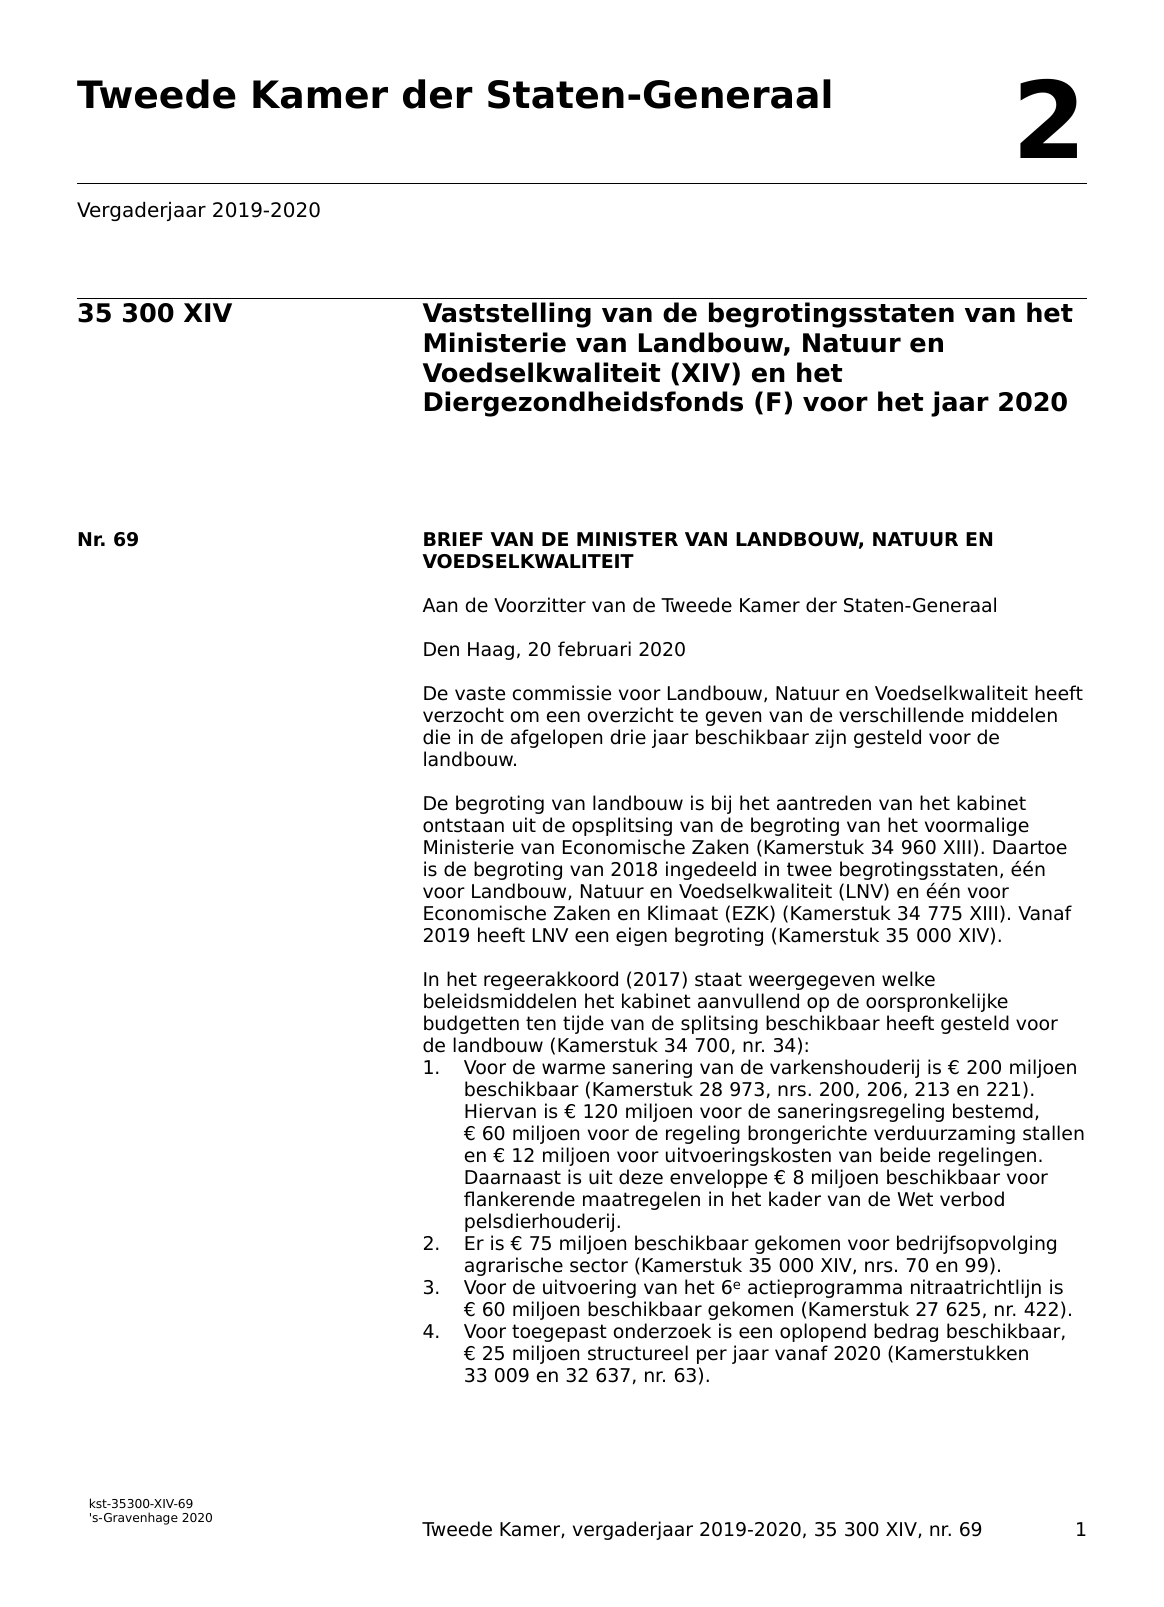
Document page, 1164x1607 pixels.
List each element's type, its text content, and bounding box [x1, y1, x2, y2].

text De begroting van landbouw is bij het aantreden van het kabinet ontstaan uit de opsplitsing van de begroting van het voormalige Ministerie van Economische Zaken (Kamerstuk 34 960 XIII). Daartoe is de begroting van 2018 ingedeeld in twee begrotingsstaten, één voor Landbouw, Natuur en Voedselkwaliteit (LNV) en één voor Economische Zaken en Klimaat (EZK) (Kamerstuk 34 775 XIII). Vanaf 2019 heeft LNV een eigen begroting (Kamerstuk 35 000 XIV). [422, 793, 1087, 947]
text Den Haag, 20 februari 2020 [422, 639, 1087, 661]
text 4. Voor toegepast onderzoek is een oplopend bedrag beschikbaar, € 25 miljoen structureel per jaar vanaf 2020 (Kamerstukken 33 009 en 32 637, nr. 63). [422, 1321, 1087, 1387]
text 3. Voor de uitvoering van het 6e actieprogramma nitraatrichtlijn is € 60 miljoen beschikbaar gekomen (Kamerstuk 27 625, nr. 422). [422, 1277, 1087, 1321]
table_header Tweede Kamer der Staten-Generaal [77, 59, 886, 183]
table_header 2 [886, 59, 1087, 183]
text Aan de Voorzitter van de Tweede Kamer der Staten-Generaal [422, 595, 1087, 617]
text 's-Gravenhage 2020 [88, 1511, 323, 1525]
table_cell Vergaderjaar 2019-2020 [77, 184, 1087, 298]
text In het regeerakkoord (2017) staat weergegeven welke beleidsmiddelen het kabinet aanvullend op de oorspronkelijke budgetten ten tijde van de splitsing beschikbaar heeft gesteld voor de landbouw (Kamerstuk 34 700, nr. 34): [422, 969, 1087, 1057]
text De vaste commissie voor Landbouw, Natuur en Voedselkwaliteit heeft verzocht om een overzicht te geven van de verschillende middelen die in de afgelopen drie jaar beschikbaar zijn gesteld voor de landbouw. [422, 683, 1087, 771]
subtitle Nr. 69 BRIEF VAN DE MINISTER VAN LANDBOUW, NATUUR EN VOEDSELKWALITEIT [77, 529, 1087, 573]
text 2. Er is € 75 miljoen beschikbaar gekomen voor bedrijfsopvolging agrarische sector (Kamerstuk 35 000 XIV, nrs. 70 en 99). [422, 1233, 1087, 1277]
text kst-35300-XIV-69 [88, 1497, 323, 1511]
subtitle 35 300 XIV Vaststelling van de begrotingsstaten van het Ministerie van Landbouw, Natuur en Voedselkwaliteit (XIV) en het Diergezondheidsfonds (F) voor het jaar 2020 [77, 299, 1087, 418]
text 1. Voor de warme sanering van de varkenshouderij is € 200 miljoen beschikbaar (Kamerstuk 28 973, nrs. 200, 206, 213 en 221). Hiervan is € 120 miljoen voor de saneringsregeling bestemd, € 60 miljoen voor de regeling brongerichte verduurzaming stallen en € 12 miljoen voor uitvoeringskosten van beide regelingen. Daarnaast is uit deze enveloppe € 8 miljoen beschikbaar voor flankerende maatregelen in het kader van de Wet verbod pelsdierhouderij. [422, 1057, 1087, 1233]
